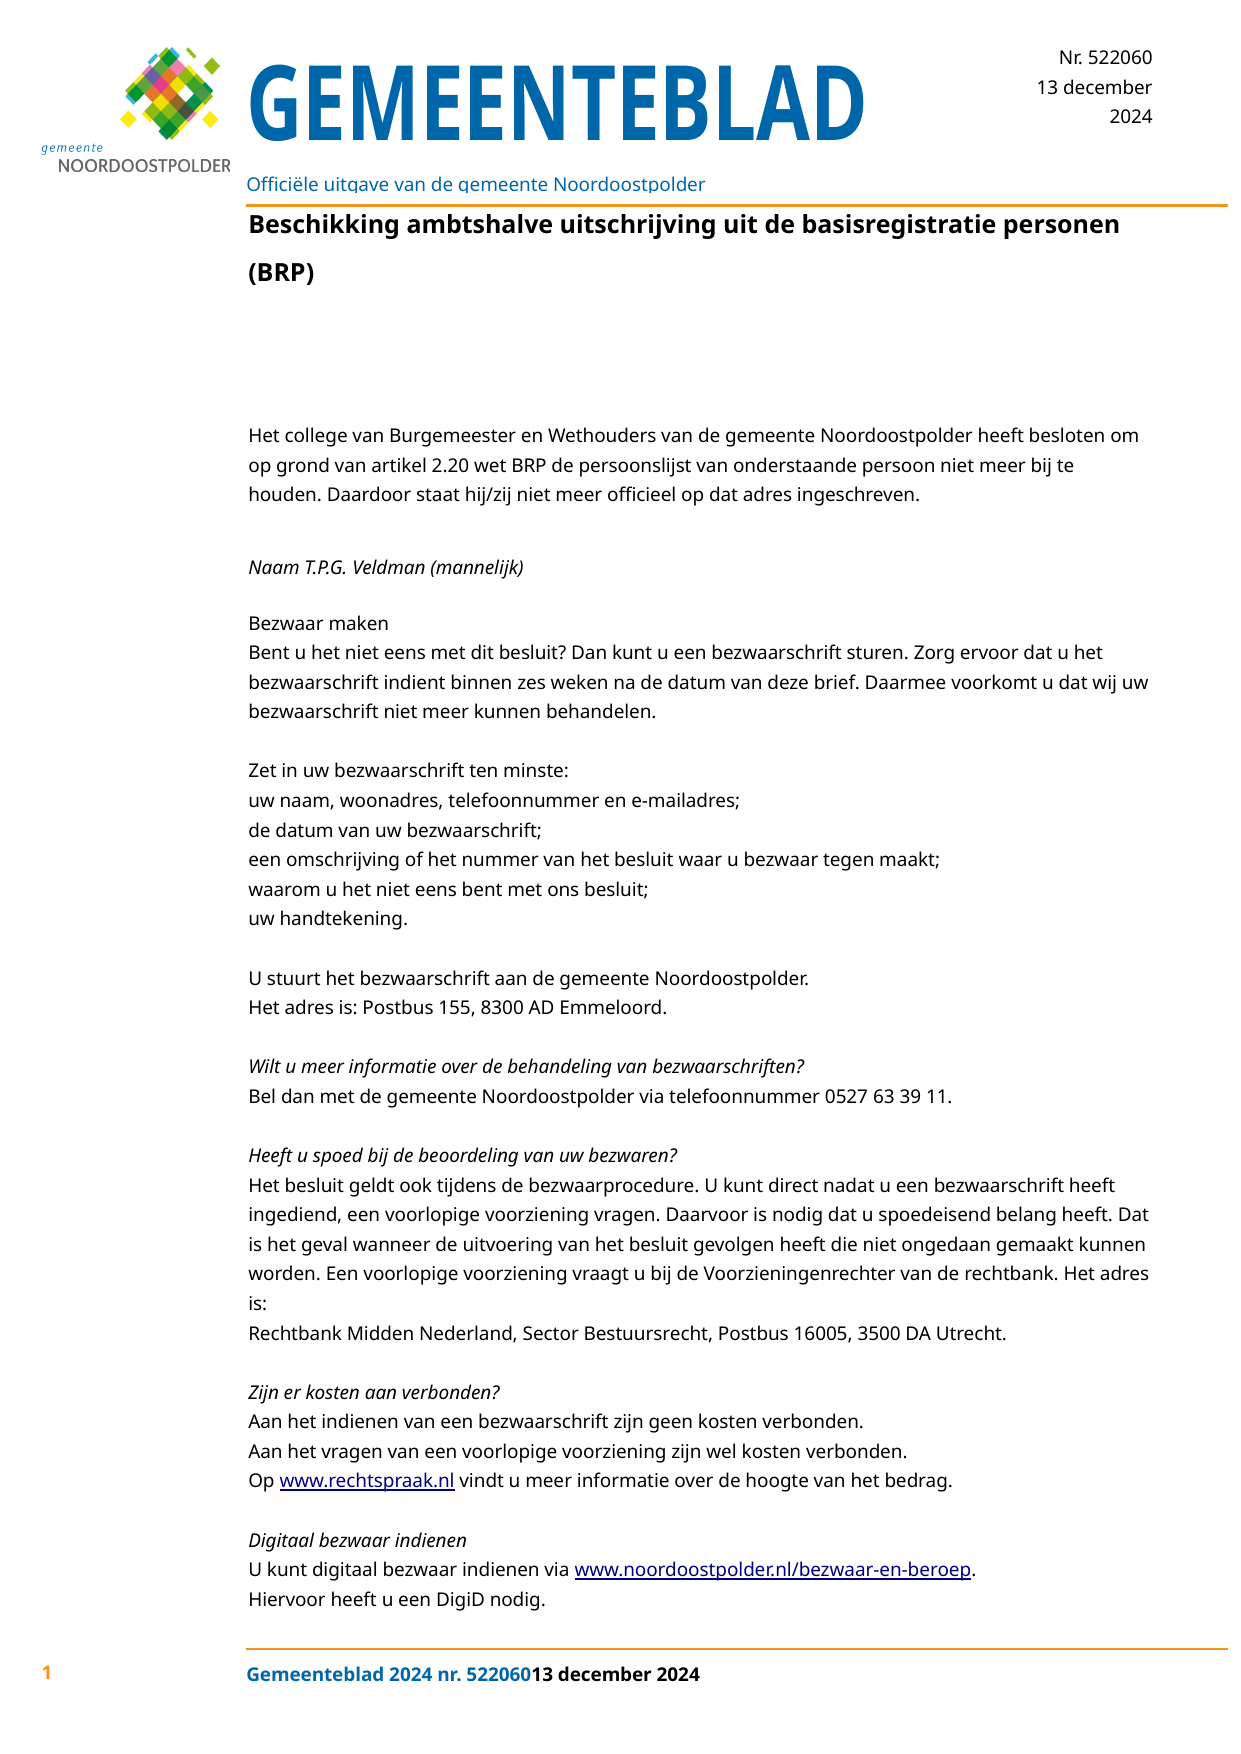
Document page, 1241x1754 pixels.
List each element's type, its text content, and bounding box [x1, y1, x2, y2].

text Bezwaar maken [248, 610, 1152, 635]
text Zet in uw bezwaarschrift ten minste: [248, 758, 1152, 783]
text Hiervoor heeft u een DigiD nodig. [248, 1586, 1152, 1612]
text de datum van uw bezwaarschrift; [248, 817, 1152, 842]
text uw naam, woonadres, telefoonnummer en e-mailadres; [248, 787, 1152, 813]
text waarom u het niet eens bent met ons besluit; [248, 876, 1152, 902]
text Op www.rechtspraak.nl vindt u meer informatie over de hoogte van het bedrag. [248, 1468, 1152, 1493]
text Aan het indienen van een bezwaarschrift zijn geen kosten verbonden. [248, 1408, 1152, 1434]
text Aan het vragen van een voorlopige voorziening zijn wel kosten verbonden. [248, 1438, 1152, 1464]
text Digitaal bezwaar indienen [248, 1527, 1152, 1552]
text Naam T.P.G. Veldman (mannelijk) [248, 554, 1152, 580]
picture [41, 47, 231, 172]
text uw handtekening. [248, 906, 1152, 931]
text Zijn er kosten aan verbonden? [248, 1379, 1152, 1404]
text Rechtbank Midden Nederland, Sector Bestuursrecht, Postbus 16005, 3500 DA Utrecht. [248, 1320, 1152, 1345]
text Het adres is: Postbus 155, 8300 AD Emmeloord. [248, 994, 1152, 1020]
text Beschikking ambtshalve uitschrijving uit de basisregistratie personen (BRP) [248, 207, 1152, 288]
text Bel dan met de gemeente Noordoostpolder via telefoonnummer 0527 63 39 11. [248, 1083, 1152, 1109]
text Heeft u spoed bij de beoordeling van uw bezwaren? [248, 1142, 1152, 1168]
text Het college van Burgemeester en Wethouders van de gemeente Noordoostpolder heeft besloten om op grond van artikel 2.20 wet BRP de persoonslijst van onderstaande persoon niet meer bij te houden. Daardoor staat hij/zij niet meer officieel op dat adres ingeschreven. [248, 422, 1152, 507]
text een omschrijving of het nummer van het besluit waar u bezwaar tegen maakt; [248, 846, 1152, 872]
text Bent u het niet eens met dit besluit? Dan kunt u een bezwaarschrift sturen. Zorg ervoor dat u het bezwaarschrift indient binnen zes weken na de datum van deze brief. Daarmee voorkomt u dat wij uw bezwaarschrift niet meer kunnen behandelen. [248, 639, 1152, 724]
text U kunt digitaal bezwaar indienen via www.noordoostpolder.nl/bezwaar-en-beroep. [248, 1556, 1152, 1582]
text U stuurt het bezwaarschrift aan de gemeente Noordoostpolder. [248, 965, 1152, 990]
text Wilt u meer informatie over de behandeling van bezwaarschriften? [248, 1053, 1152, 1079]
text Het besluit geldt ook tijdens de bezwaarprocedure. U kunt direct nadat u een bezwaarschrift heeft ingediend, een voorlopige voorziening vragen. Daarvoor is nodig dat u spoedeisend belang heeft. Dat is het geval wanneer de uitvoering van het besluit gevolgen heeft die niet ongedaan gemaakt kunnen worden. Een voorlopige voorziening vraagt u bij de Voorzieningenrechter van de rechtbank. Het adres is: [248, 1172, 1152, 1316]
